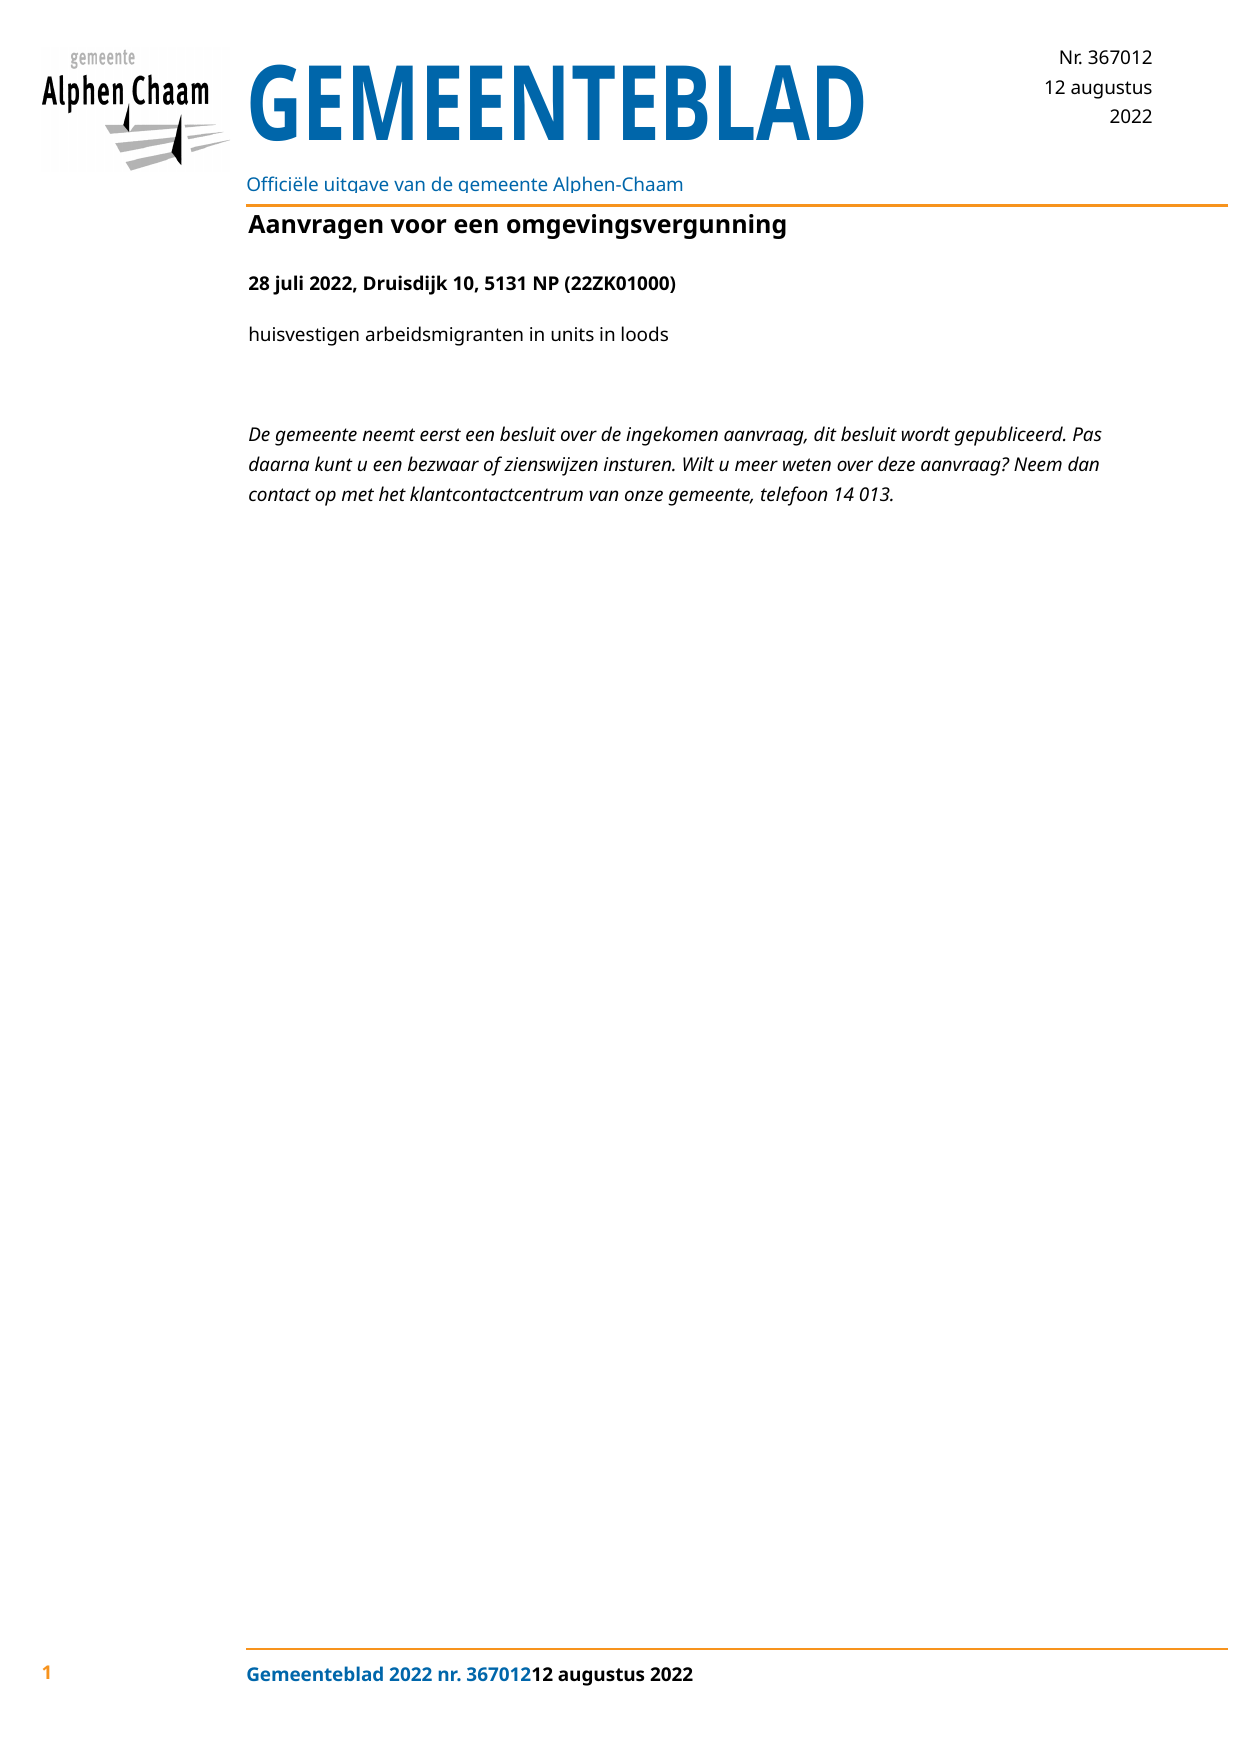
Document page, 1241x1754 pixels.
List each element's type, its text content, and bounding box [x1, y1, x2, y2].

picture [41, 47, 231, 172]
text Aanvragen voor een omgevingsvergunning [248, 207, 1152, 241]
text De gemeente neemt eerst een besluit over de ingekomen aanvraag, dit besluit wordt gepubliceerd. Pas daarna kunt u een bezwaar of zienswijzen insturen. Wilt u meer weten over deze aanvraag? Neem dan contact op met het klantcontactcentrum van onze gemeente, telefoon 14 013. [248, 422, 1152, 506]
text 28 juli 2022, Druisdijk 10, 5131 NP (22ZK01000) [248, 270, 1152, 296]
text huisvestigen arbeidsmigranten in units in loods [248, 321, 1152, 346]
